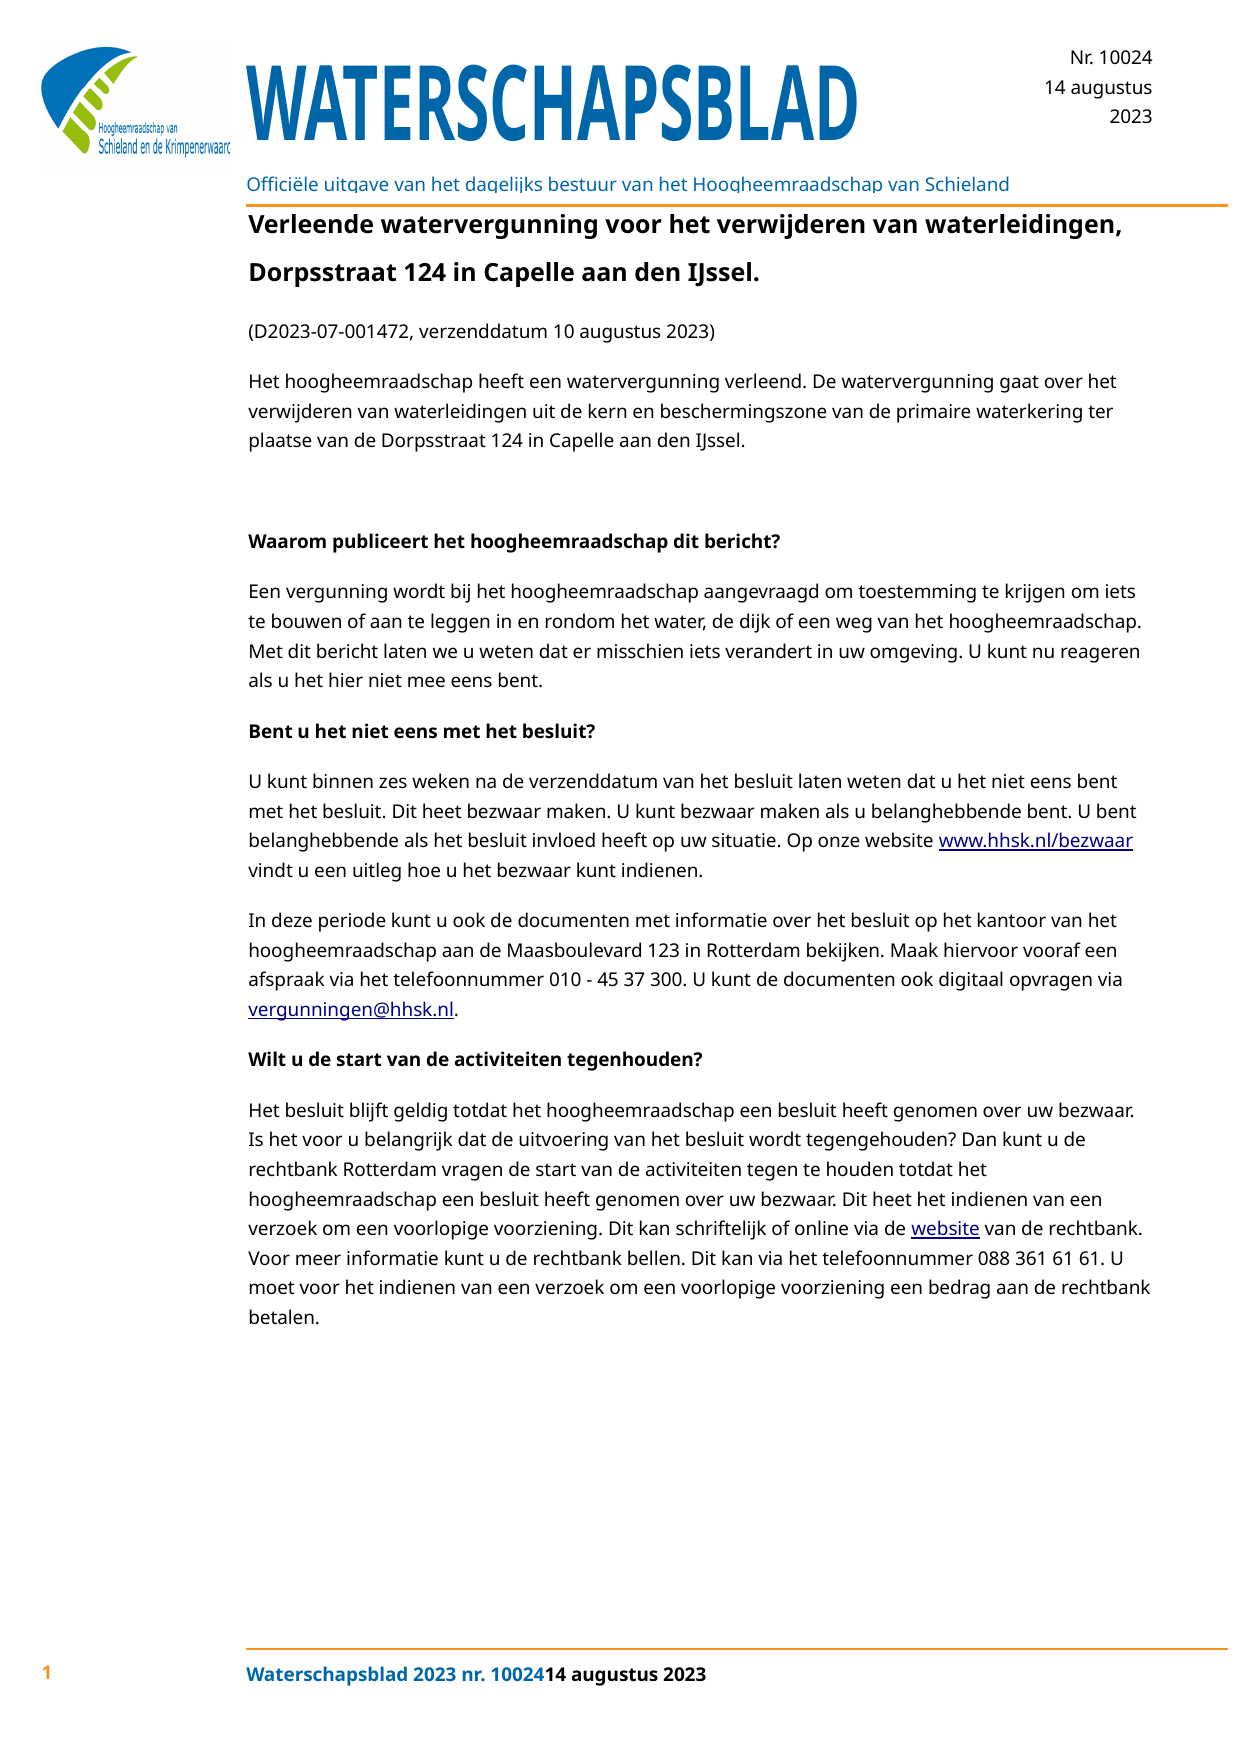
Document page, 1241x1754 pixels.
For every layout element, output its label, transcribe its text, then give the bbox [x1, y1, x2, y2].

text (D2023-07-001472, verzenddatum 10 augustus 2023) [248, 318, 1152, 344]
text Verleende watervergunning voor het verwijderen van waterleidingen, Dorpsstraat 124 in Capelle aan den IJssel. [248, 207, 1152, 288]
text Het besluit blijft geldig totdat het hoogheemraadschap een besluit heeft genomen over uw bezwaar. Is het voor u belangrijk dat de uitvoering van het besluit wordt tegengehouden? Dan kunt u de rechtbank Rotterdam vragen de start van de activiteiten tegen te houden totdat het hoogheemraadschap een besluit heeft genomen over uw bezwaar. Dit heet het indienen van een verzoek om een voorlopige voorziening. Dit kan schriftelijk of online via de website van de rechtbank. Voor meer informatie kunt u de rechtbank bellen. Dit kan via het telefoonnummer 088 361 61 61. U moet voor het indienen van een verzoek om een voorlopige voorziening een bedrag aan de rechtbank betalen. [248, 1097, 1152, 1330]
text Een vergunning wordt bij het hoogheemraadschap aangevraagd om toestemming te krijgen om iets te bouwen of aan te leggen in en rondom het water, de dijk of een weg van het hoogheemraadschap. Met dit bericht laten we u weten dat er misschien iets verandert in uw omgeving. U kunt nu reageren als u het hier niet mee eens bent. [248, 579, 1152, 693]
text U kunt binnen zes weken na de verzenddatum van het besluit laten weten dat u het niet eens bent met het besluit. Dit heet bezwaar maken. U kunt bezwaar maken als u belanghebbende bent. U bent belanghebbende als het besluit invloed heeft op uw situatie. Op onze website www.hhsk.nl/bezwaar vindt u een uitleg hoe u het bezwaar kunt indienen. [248, 768, 1152, 883]
text Bent u het niet eens met het besluit? [248, 718, 1152, 744]
text Het hoogheemraadschap heeft een watervergunning verleend. De watervergunning gaat over het verwijderen van waterleidingen uit de kern en beschermingszone van de primaire waterkering ter plaatse van de Dorpsstraat 124 in Capelle aan den IJssel. [248, 368, 1152, 453]
text Waarom publiceert het hoogheemraadschap dit bericht? [248, 528, 1152, 554]
text In deze periode kunt u ook de documenten met informatie over het besluit op het kantoor van het hoogheemraadschap aan de Maasboulevard 123 in Rotterdam bekijken. Maak hiervoor vooraf een afspraak via het telefoonnummer 010 - 45 37 300. U kunt de documenten ook digitaal opvragen via vergunningen@hhsk.nl. [248, 907, 1152, 1022]
text Wilt u de start van de activiteiten tegenhouden? [248, 1047, 1152, 1072]
picture [41, 47, 231, 172]
